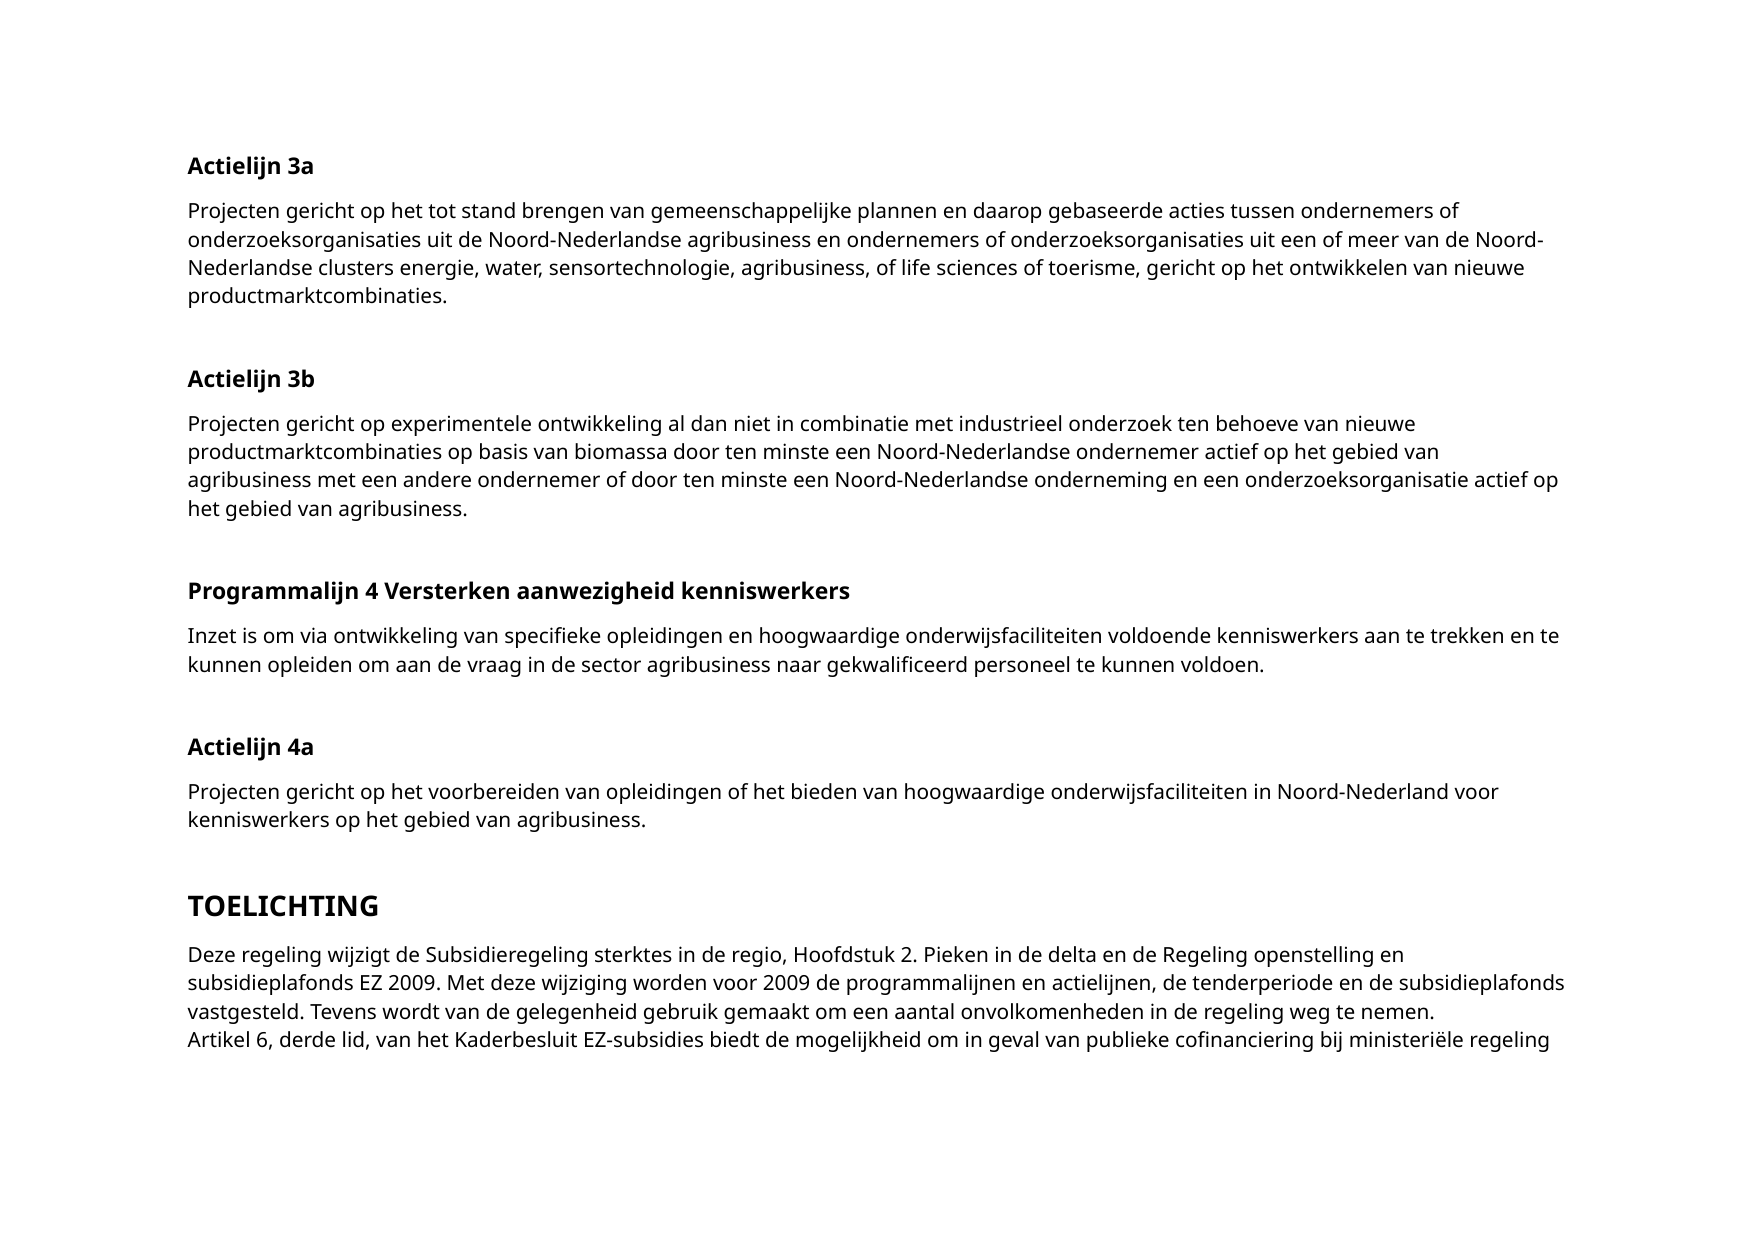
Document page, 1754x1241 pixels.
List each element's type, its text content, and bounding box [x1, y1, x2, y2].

subtitle Programmalijn 4 Versterken aanwezigheid kenniswerkers [187, 575, 1566, 606]
subtitle Actielijn 4a [187, 731, 1566, 762]
text TOELICHTING [187, 886, 1566, 925]
text Projecten gericht op het voorbereiden van opleidingen of het bieden van hoogwaardige onderwijsfaciliteiten in Noord-Nederland voor kenniswerkers op het gebied van agribusiness. [187, 777, 1566, 834]
text Projecten gericht op het tot stand brengen van gemeenschappelijke plannen en daarop gebaseerde acties tussen ondernemers of onderzoeksorganisaties uit de Noord-Nederlandse agribusiness en ondernemers of onderzoeksorganisaties uit een of meer van de Noord-Nederlandse clusters energie, water, sensortechnologie, agribusiness, of life sciences of toerisme, gericht op het ontwikkelen van nieuwe productmarktcombinaties. [187, 196, 1566, 310]
subtitle Actielijn 3b [187, 362, 1566, 394]
text Artikel 6, derde lid, van het Kaderbesluit EZ-subsidies biedt de mogelijkheid om in geval van publieke cofinanciering bij ministeriële regeling [187, 1025, 1566, 1054]
text Projecten gericht op experimentele ontwikkeling al dan niet in combinatie met industrieel onderzoek ten behoeve van nieuwe productmarktcombinaties op basis van biomassa door ten minste een Noord-Nederlandse ondernemer actief op het gebied van agribusiness met een andere ondernemer of door ten minste een Noord-Nederlandse onderneming en een onderzoeksorganisatie actief op het gebied van agribusiness. [187, 409, 1566, 522]
text Inzet is om via ontwikkeling van specifieke opleidingen en hoogwaardige onderwijsfaciliteiten voldoende kenniswerkers aan te trekken en te kunnen opleiden om aan de vraag in de sector agribusiness naar gekwalificeerd personeel te kunnen voldoen. [187, 621, 1566, 678]
text Deze regeling wijzigt de Subsidieregeling sterktes in de regio, Hoofdstuk 2. Pieken in de delta en de Regeling openstelling en subsidieplafonds EZ 2009. Met deze wijziging worden voor 2009 de programmalijnen en actielijnen, de tenderperiode en de subsidieplafonds vastgesteld. Tevens wordt van de gelegenheid gebruik gemaakt om een aantal onvolkomenheden in de regeling weg te nemen. [187, 940, 1566, 1025]
subtitle Actielijn 3a [187, 150, 1566, 181]
